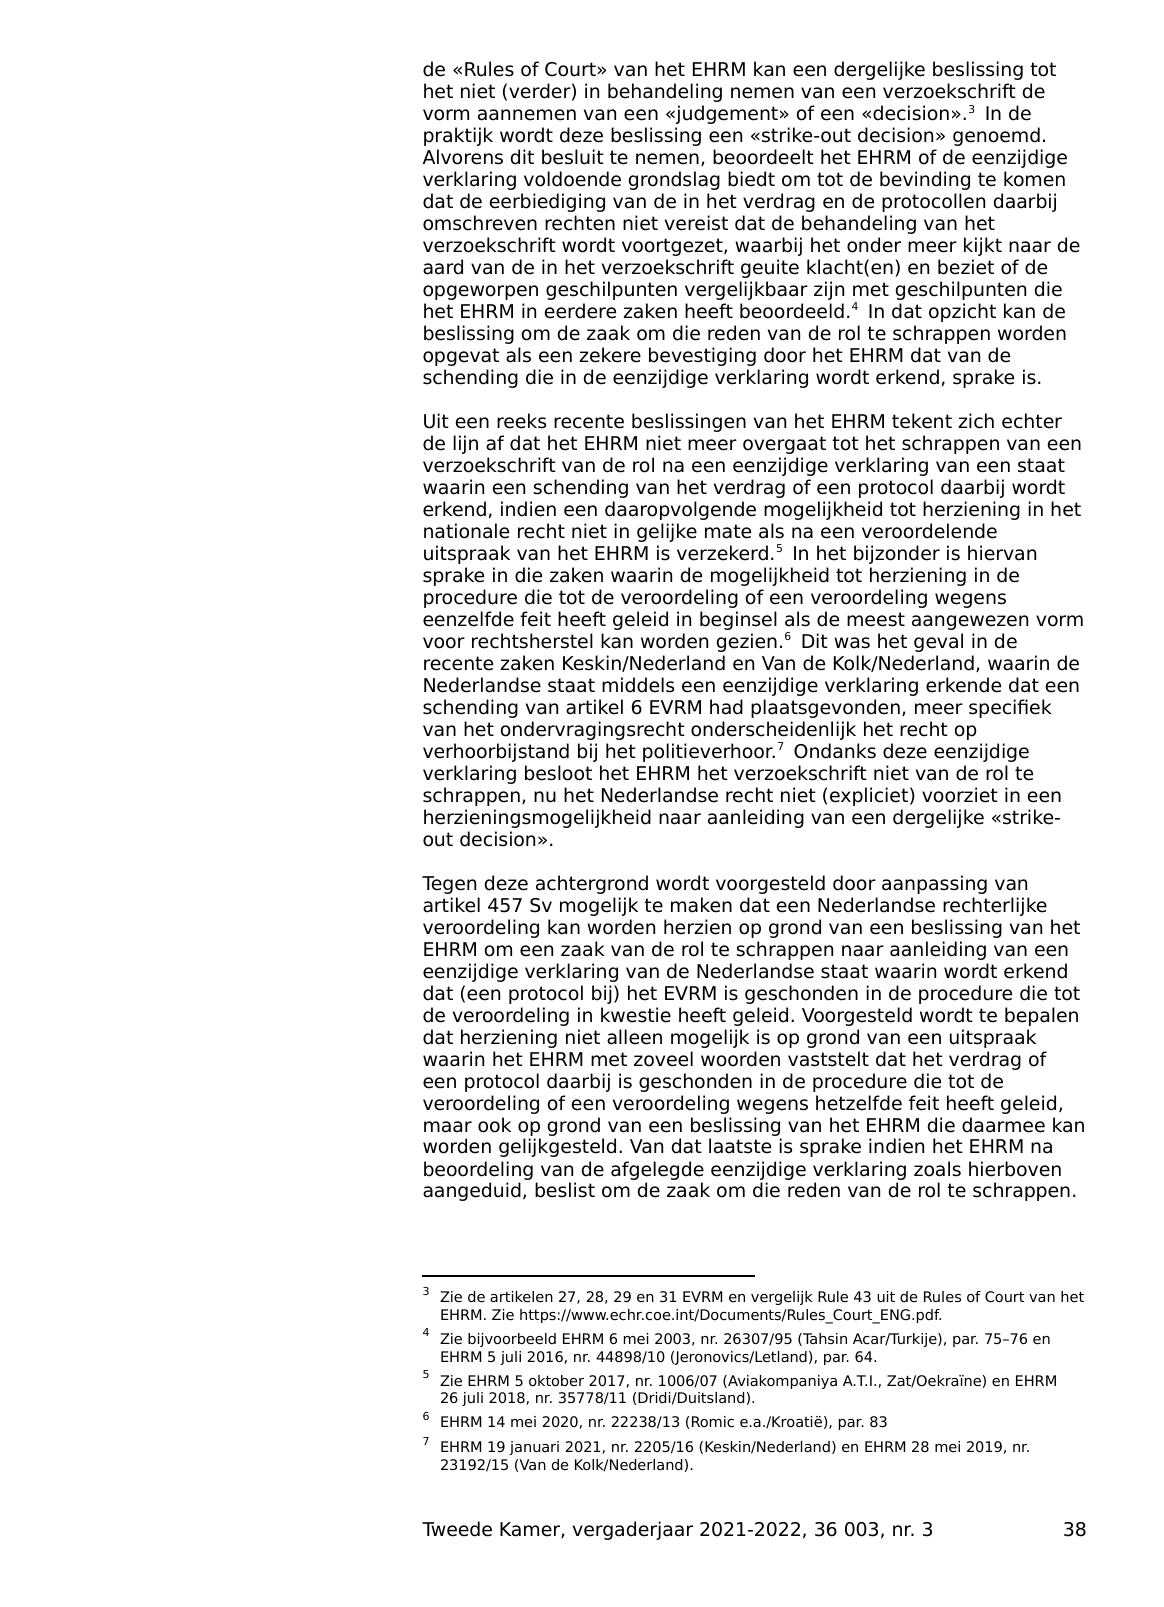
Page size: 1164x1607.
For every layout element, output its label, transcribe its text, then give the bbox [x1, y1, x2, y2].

text EHRM 14 mei 2020, nr. 22238/13 (Romic e.a./Kroatië), par. 83 [422, 1410, 1087, 1432]
text de «Rules of Court» van het EHRM kan een dergelijke beslissing tot het niet (verder) in behandeling nemen van een verzoekschrift de vorm aannemen van een «judgement» of een «decision». In de praktijk wordt deze beslissing een «strike-out decision» genoemd. Alvorens dit besluit te nemen, beoordeelt het EHRM of de eenzijdige verklaring voldoende grondslag biedt om tot de bevinding te komen dat de eerbiediging van de in het verdrag en de protocollen daarbij omschreven rechten niet vereist dat de behandeling van het verzoekschrift wordt voortgezet, waarbij het onder meer kijkt naar de aard van de in het verzoekschrift geuite klacht(en) en beziet of de opgeworpen geschilpunten vergelijkbaar zijn met geschilpunten die het EHRM in eerdere zaken heeft beoordeeld. In dat opzicht kan de beslissing om de zaak om die reden van de rol te schrappen worden opgevat als een zekere bevestiging door het EHRM dat van de schending die in de eenzijdige verklaring wordt erkend, sprake is. [422, 59, 1087, 389]
text Uit een reeks recente beslissingen van het EHRM tekent zich echter de lijn af dat het EHRM niet meer overgaat tot het schrappen van een verzoekschrift van de rol na een eenzijdige verklaring van een staat waarin een schending van het verdrag of een protocol daarbij wordt erkend, indien een daaropvolgende mogelijkheid tot herziening in het nationale recht niet in gelijke mate als na een veroordelende uitspraak van het EHRM is verzekerd. In het bijzonder is hiervan sprake in die zaken waarin de mogelijkheid tot herziening in de procedure die tot de veroordeling of een veroordeling wegens eenzelfde feit heeft geleid in beginsel als de meest aangewezen vorm voor rechtsherstel kan worden gezien. Dit was het geval in de recente zaken Keskin/Nederland en Van de Kolk/Nederland, waarin de Nederlandse staat middels een eenzijdige verklaring erkende dat een schending van artikel 6 EVRM had plaatsgevonden, meer specifiek van het ondervragingsrecht onderscheidenlijk het recht op verhoorbijstand bij het politieverhoor. Ondanks deze eenzijdige verklaring besloot het EHRM het verzoekschrift niet van de rol te schrappen, nu het Nederlandse recht niet (expliciet) voorziet in een herzieningsmogelijkheid naar aanleiding van een dergelijke «strike-out decision». [422, 411, 1087, 851]
text Zie bijvoorbeeld EHRM 6 mei 2003, nr. 26307/95 (Tahsin Acar/Turkije), par. 75–76 en EHRM 5 juli 2016, nr. 44898/10 (Jeronovics/Letland), par. 64. [422, 1327, 1087, 1366]
text Tegen deze achtergrond wordt voorgesteld door aanpassing van artikel 457 Sv mogelijk te maken dat een Nederlandse rechterlijke veroordeling kan worden herzien op grond van een beslissing van het EHRM om een zaak van de rol te schrappen naar aanleiding van een eenzijdige verklaring van de Nederlandse staat waarin wordt erkend dat (een protocol bij) het EVRM is geschonden in de procedure die tot de veroordeling in kwestie heeft geleid. Voorgesteld wordt te bepalen dat herziening niet alleen mogelijk is op grond van een uitspraak waarin het EHRM met zoveel woorden vaststelt dat het verdrag of een protocol daarbij is geschonden in de procedure die tot de veroordeling of een veroordeling wegens hetzelfde feit heeft geleid, maar ook op grond van een beslissing van het EHRM die daarmee kan worden gelijkgesteld. Van dat laatste is sprake indien het EHRM na beoordeling van de afgelegde eenzijdige verklaring zoals hierboven aangeduid, beslist om de zaak om die reden van de rol te schrappen. [422, 873, 1087, 1202]
text Zie de artikelen 27, 28, 29 en 31 EVRM en vergelijk Rule 43 uit de Rules of Court van het EHRM. Zie https://www.echr.coe.int/Documents/Rules_Court_ENG.pdf. [422, 1285, 1087, 1324]
text Zie EHRM 5 oktober 2017, nr. 1006/07 (Aviakompaniya A.T.I., Zat/Oekraïne) en EHRM 26 juli 2018, nr. 35778/11 (Dridi/Duitsland). [422, 1368, 1087, 1407]
text EHRM 19 januari 2021, nr. 2205/16 (Keskin/Nederland) en EHRM 28 mei 2019, nr. 23192/15 (Van de Kolk/Nederland). [422, 1435, 1087, 1474]
